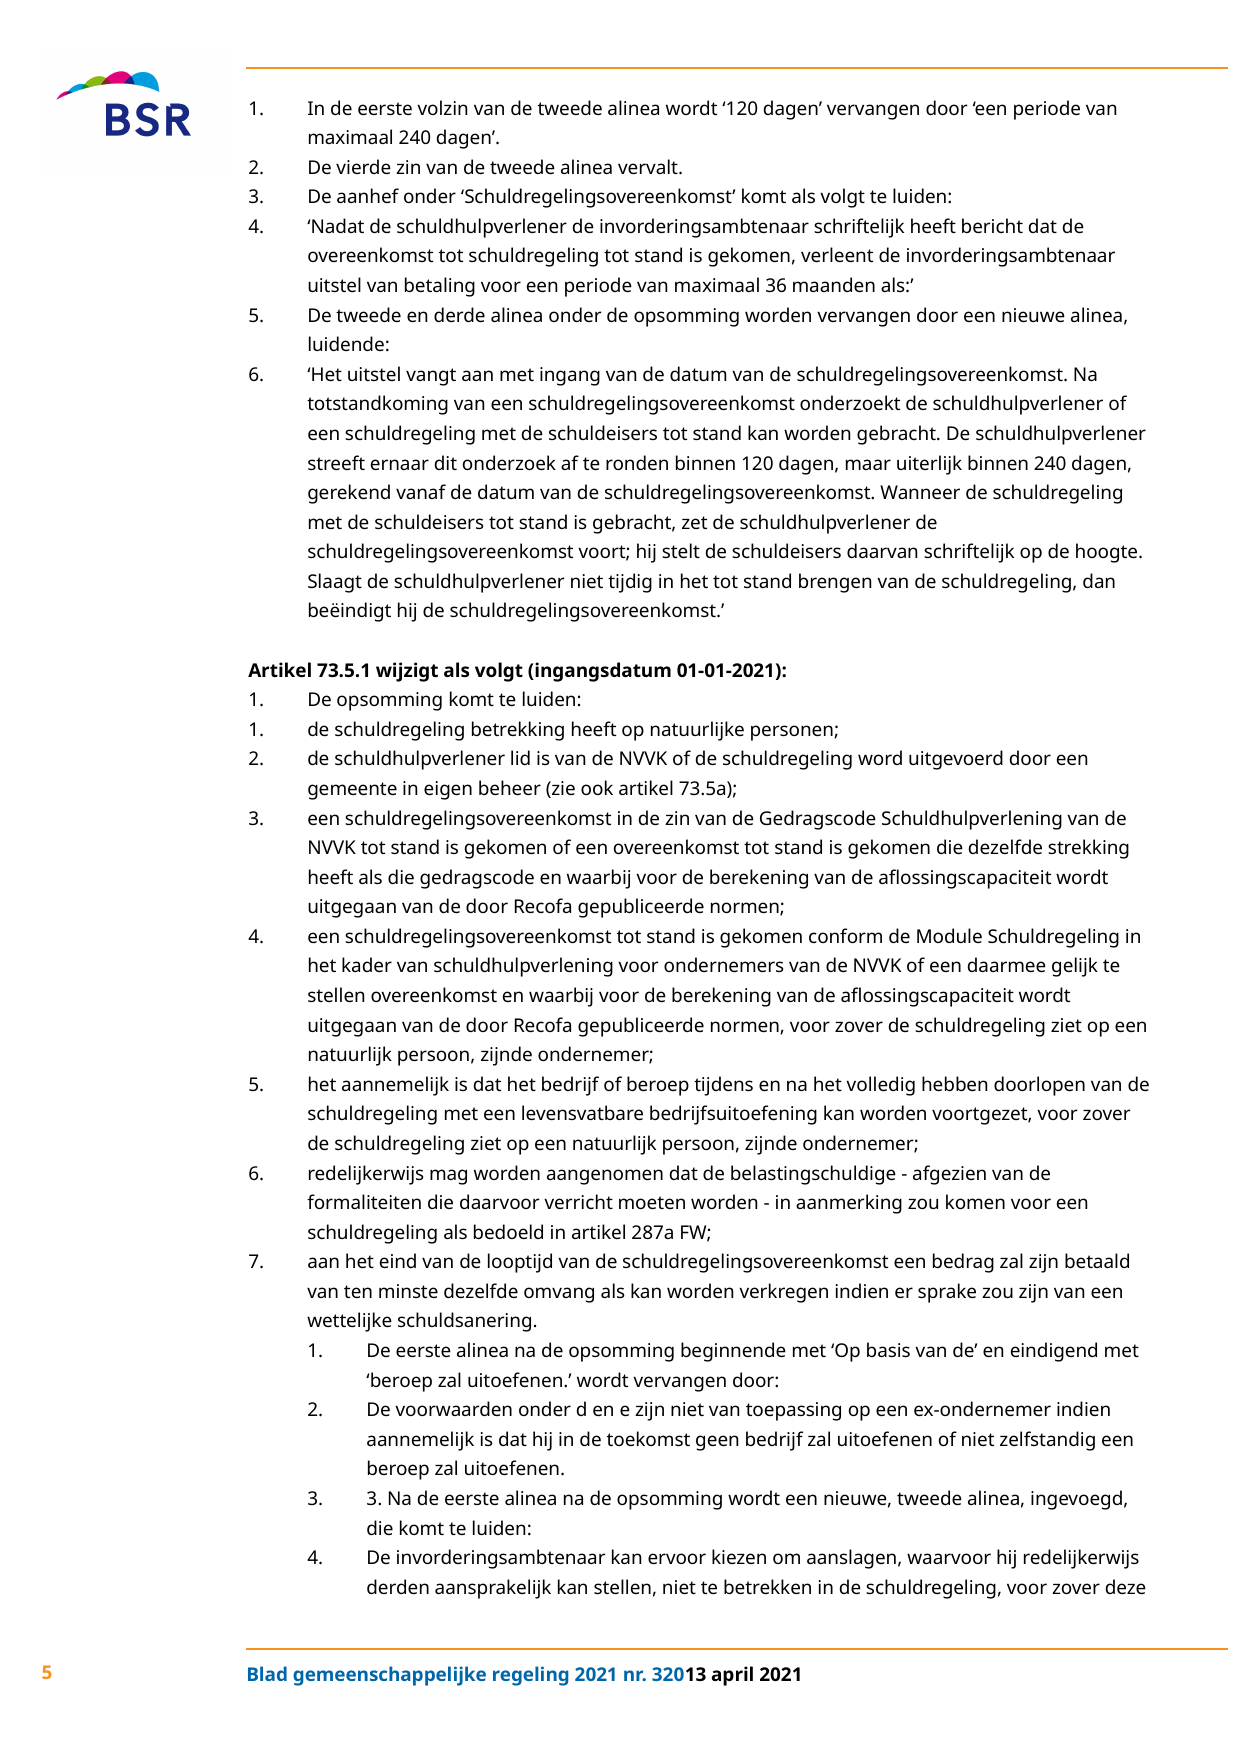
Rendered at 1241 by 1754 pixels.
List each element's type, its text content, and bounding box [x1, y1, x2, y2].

list een schuldregelingsovereenkomst tot stand is gekomen conform de Module Schuldregeling in het kader van schuldhulpverlening voor ondernemers van de NVVK of een daarmee gelijk te stellen overeenkomst en waarbij voor de berekening van de aflossingscapaciteit wordt uitgegaan van de door Recofa gepubliceerde normen, voor zover de schuldregeling ziet op een natuurlijk persoon, zijnde ondernemer; [248, 923, 1152, 1067]
list de schuldhulpverlener lid is van de NVVK of de schuldregeling word uitgevoerd door een gemeente in eigen beheer (zie ook artikel 73.5a); [248, 746, 1152, 801]
list ‘Het uitstel vangt aan met ingang van de datum van de schuldregelingsovereenkomst. Na totstandkoming van een schuldregelingsovereenkomst onderzoekt de schuldhulpverlener of een schuldregeling met de schuldeisers tot stand kan worden gebracht. De schuldhulpverlener streeft ernaar dit onderzoek af te ronden binnen 120 dagen, maar uiterlijk binnen 240 dagen, gerekend vanaf de datum van de schuldregelingsovereenkomst. Wanneer de schuldregeling met de schuldeisers tot stand is gebracht, zet de schuldhulpverlener de schuldregelingsovereenkomst voort; hij stelt de schuldeisers daarvan schriftelijk op de hoogte. Slaagt de schuldhulpverlener niet tijdig in het tot stand brengen van de schuldregeling, dan beëindigt hij de schuldregelingsovereenkomst.’ [248, 361, 1152, 623]
list De aanhef onder ‘Schuldregelingsovereenkomst’ komt als volgt te luiden: [248, 183, 1152, 209]
list 3. Na de eerste alinea na de opsomming wordt een nieuwe, tweede alinea, ingevoegd, die komt te luiden: [307, 1485, 1152, 1541]
list In de eerste volzin van de tweede alinea wordt ‘120 dagen’ vervangen door ‘een periode van maximaal 240 dagen’. [248, 95, 1152, 150]
list redelijkerwijs mag worden aangenomen dat de belastingschuldige - afgezien van de formaliteiten die daarvoor verricht moeten worden - in aanmerking zou komen voor een schuldregeling als bedoeld in artikel 287a FW; [248, 1160, 1152, 1245]
picture [41, 47, 231, 172]
list De eerste alinea na de opsomming beginnende met ‘Op basis van de’ en eindigend met ‘beroep zal uitoefenen.’ wordt vervangen door: [307, 1337, 1152, 1393]
list De vierde zin van de tweede alinea vervalt. [248, 154, 1152, 180]
list aan het eind van de looptijd van de schuldregelingsovereenkomst een bedrag zal zijn betaald van ten minste dezelfde omvang als kan worden verkregen indien er sprake zou zijn van een wettelijke schuldsanering. [248, 1248, 1152, 1333]
list De voorwaarden onder d en e zijn niet van toepassing op een ex-ondernemer indien aannemelijk is dat hij in de toekomst geen bedrijf zal uitoefenen of niet zelfstandig een beroep zal uitoefenen. [307, 1396, 1152, 1481]
list een schuldregelingsovereenkomst in de zin van de Gedragscode Schuldhulpverlening van de NVVK tot stand is gekomen of een overeenkomst tot stand is gekomen die dezelfde strekking heeft als die gedragscode en waarbij voor de berekening van de aflossingscapaciteit wordt uitgegaan van de door Recofa gepubliceerde normen; [248, 805, 1152, 919]
list de schuldregeling betrekking heeft op natuurlijke personen; [248, 716, 1152, 742]
list De tweede en derde alinea onder de opsomming worden vervangen door een nieuwe alinea, luidende: [248, 302, 1152, 357]
text Artikel 73.5.1 wijzigt als volgt (ingangsdatum 01-01-2021): [248, 657, 1152, 683]
list het aannemelijk is dat het bedrijf of beroep tijdens en na het volledig hebben doorlopen van de schuldregeling met een levensvatbare bedrijfsuitoefening kan worden voortgezet, voor zover de schuldregeling ziet op een natuurlijk persoon, zijnde ondernemer; [248, 1071, 1152, 1156]
list ‘Nadat de schuldhulpverlener de invorderingsambtenaar schriftelijk heeft bericht dat de overeenkomst tot schuldregeling tot stand is gekomen, verleent de invorderingsambtenaar uitstel van betaling voor een periode van maximaal 36 maanden als:’ [248, 213, 1152, 298]
list De opsomming komt te luiden: [248, 686, 1152, 712]
list De invorderingsambtenaar kan ervoor kiezen om aanslagen, waarvoor hij redelijkerwijs derden aansprakelijk kan stellen, niet te betrekken in de schuldregeling, voor zover deze [307, 1544, 1152, 1600]
